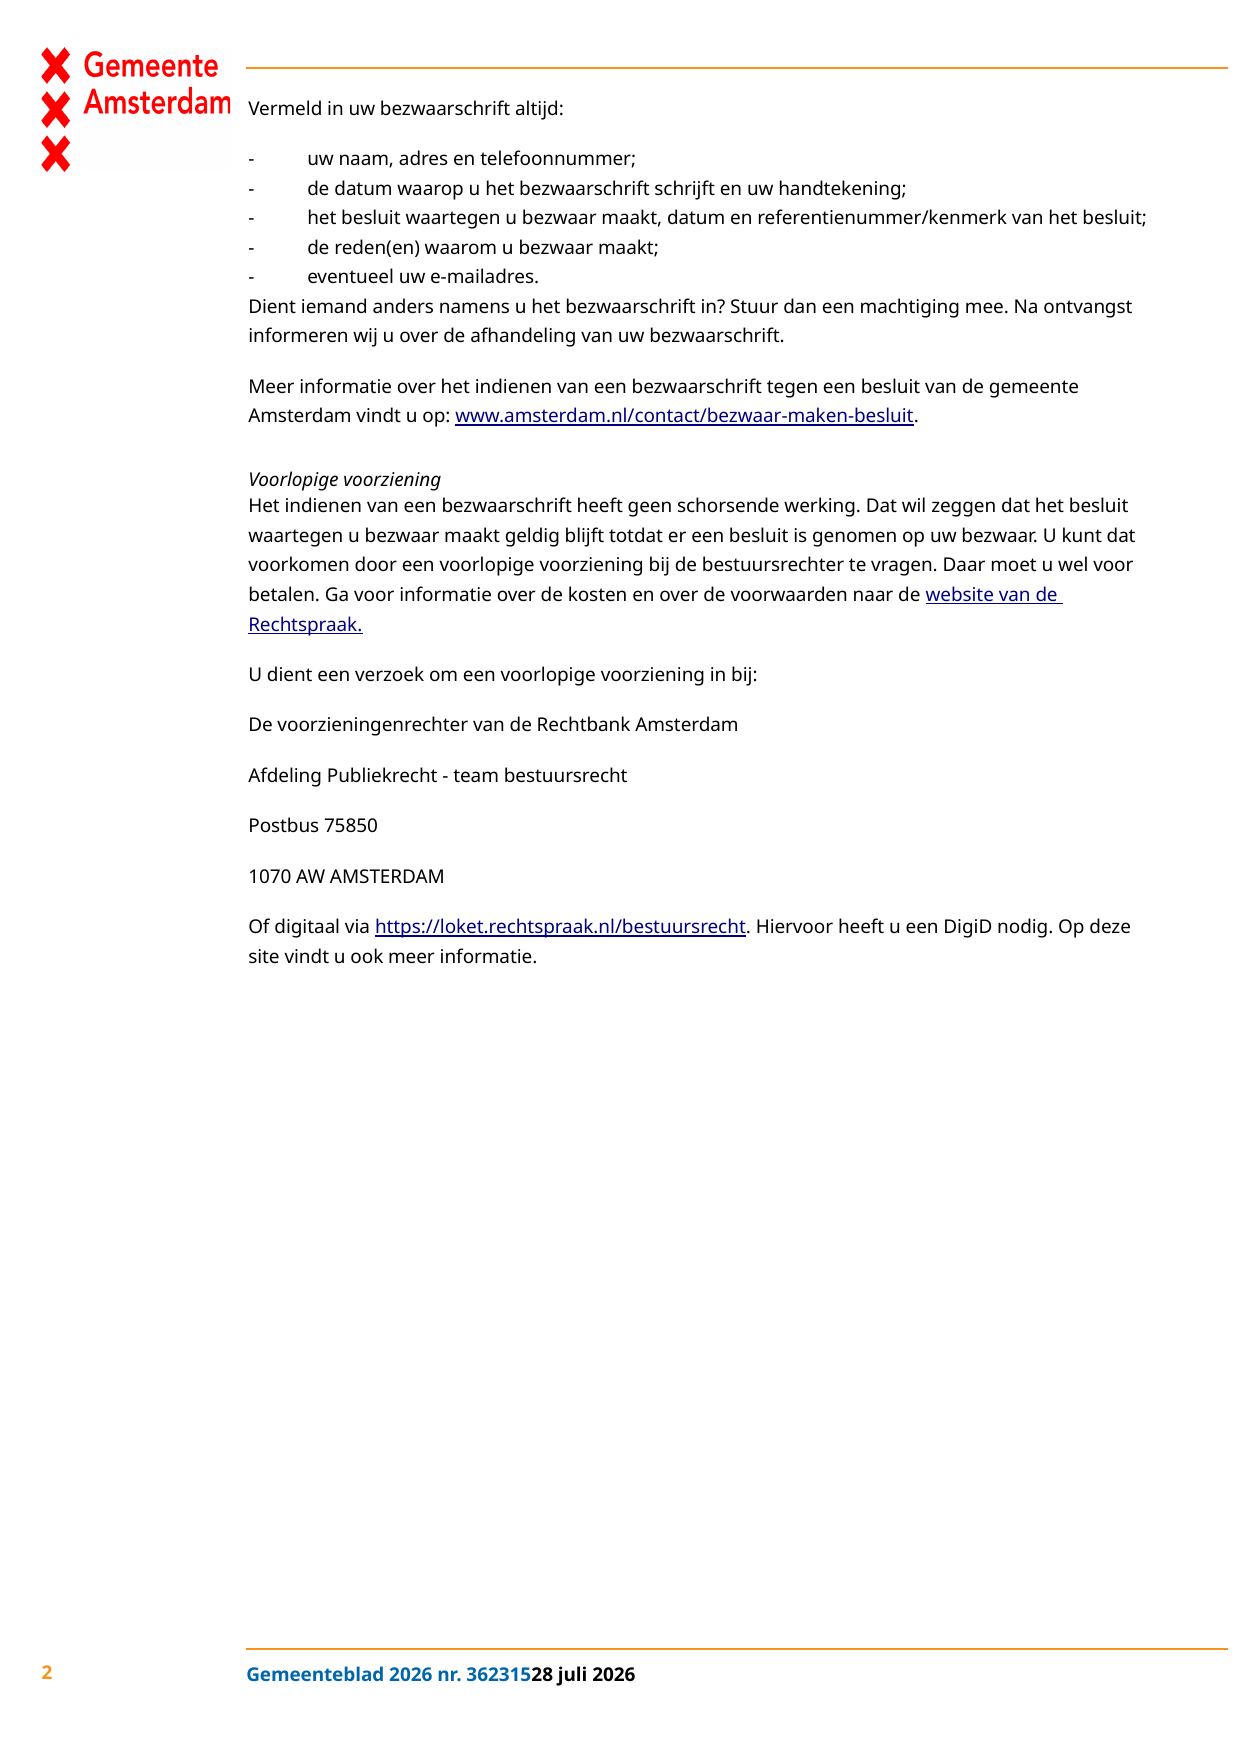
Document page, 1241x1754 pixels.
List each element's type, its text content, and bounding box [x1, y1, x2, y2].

text Dient iemand anders namens u het bezwaarschrift in? Stuur dan een machtiging mee. Na ontvangst informeren wij u over de afhandeling van uw bezwaarschrift. [248, 293, 1152, 348]
text Het indienen van een bezwaarschrift heeft geen schorsende werking. Dat wil zeggen dat het besluit waartegen u bezwaar maakt geldig blijft totdat er een besluit is genomen op uw bezwaar. U kunt dat voorkomen door een voorlopige voorziening bij de bestuursrechter te vragen. Daar moet u wel voor betalen. Ga voor informatie over de kosten en over de voorwaarden naar de website van de Rechtspraak. [248, 492, 1152, 636]
list het besluit waartegen u bezwaar maakt, datum en referentienummer/kenmerk van het besluit; [248, 204, 1152, 230]
text Afdeling Publiekrecht - team bestuursrecht [248, 762, 1152, 788]
text 1070 AW AMSTERDAM [248, 863, 1152, 888]
list de datum waarop u het bezwaarschrift schrijft en uw handtekening; [248, 175, 1152, 201]
picture [41, 47, 231, 172]
text Postbus 75850 [248, 812, 1152, 838]
list uw naam, adres en telefoonnummer; [248, 145, 1152, 171]
list de reden(en) waarom u bezwaar maakt; [248, 234, 1152, 260]
text Vermeld in uw bezwaarschrift altijd: [248, 95, 1152, 121]
text Of digitaal via https://loket.rechtspraak.nl/bestuursrecht. Hiervoor heeft u een DigiD nodig. Op deze site vindt u ook meer informatie. [248, 913, 1152, 968]
text U dient een verzoek om een voorlopige voorziening in bij: [248, 661, 1152, 687]
list eventueel uw e-mailadres. [248, 263, 1152, 289]
text Voorlopige voorziening [248, 467, 1152, 492]
text Meer informatie over het indienen van een bezwaarschrift tegen een besluit van de gemeente Amsterdam vindt u op: www.amsterdam.nl/contact/bezwaar-maken-besluit. [248, 373, 1152, 428]
text De voorzieningenrechter van de Rechtbank Amsterdam [248, 712, 1152, 737]
